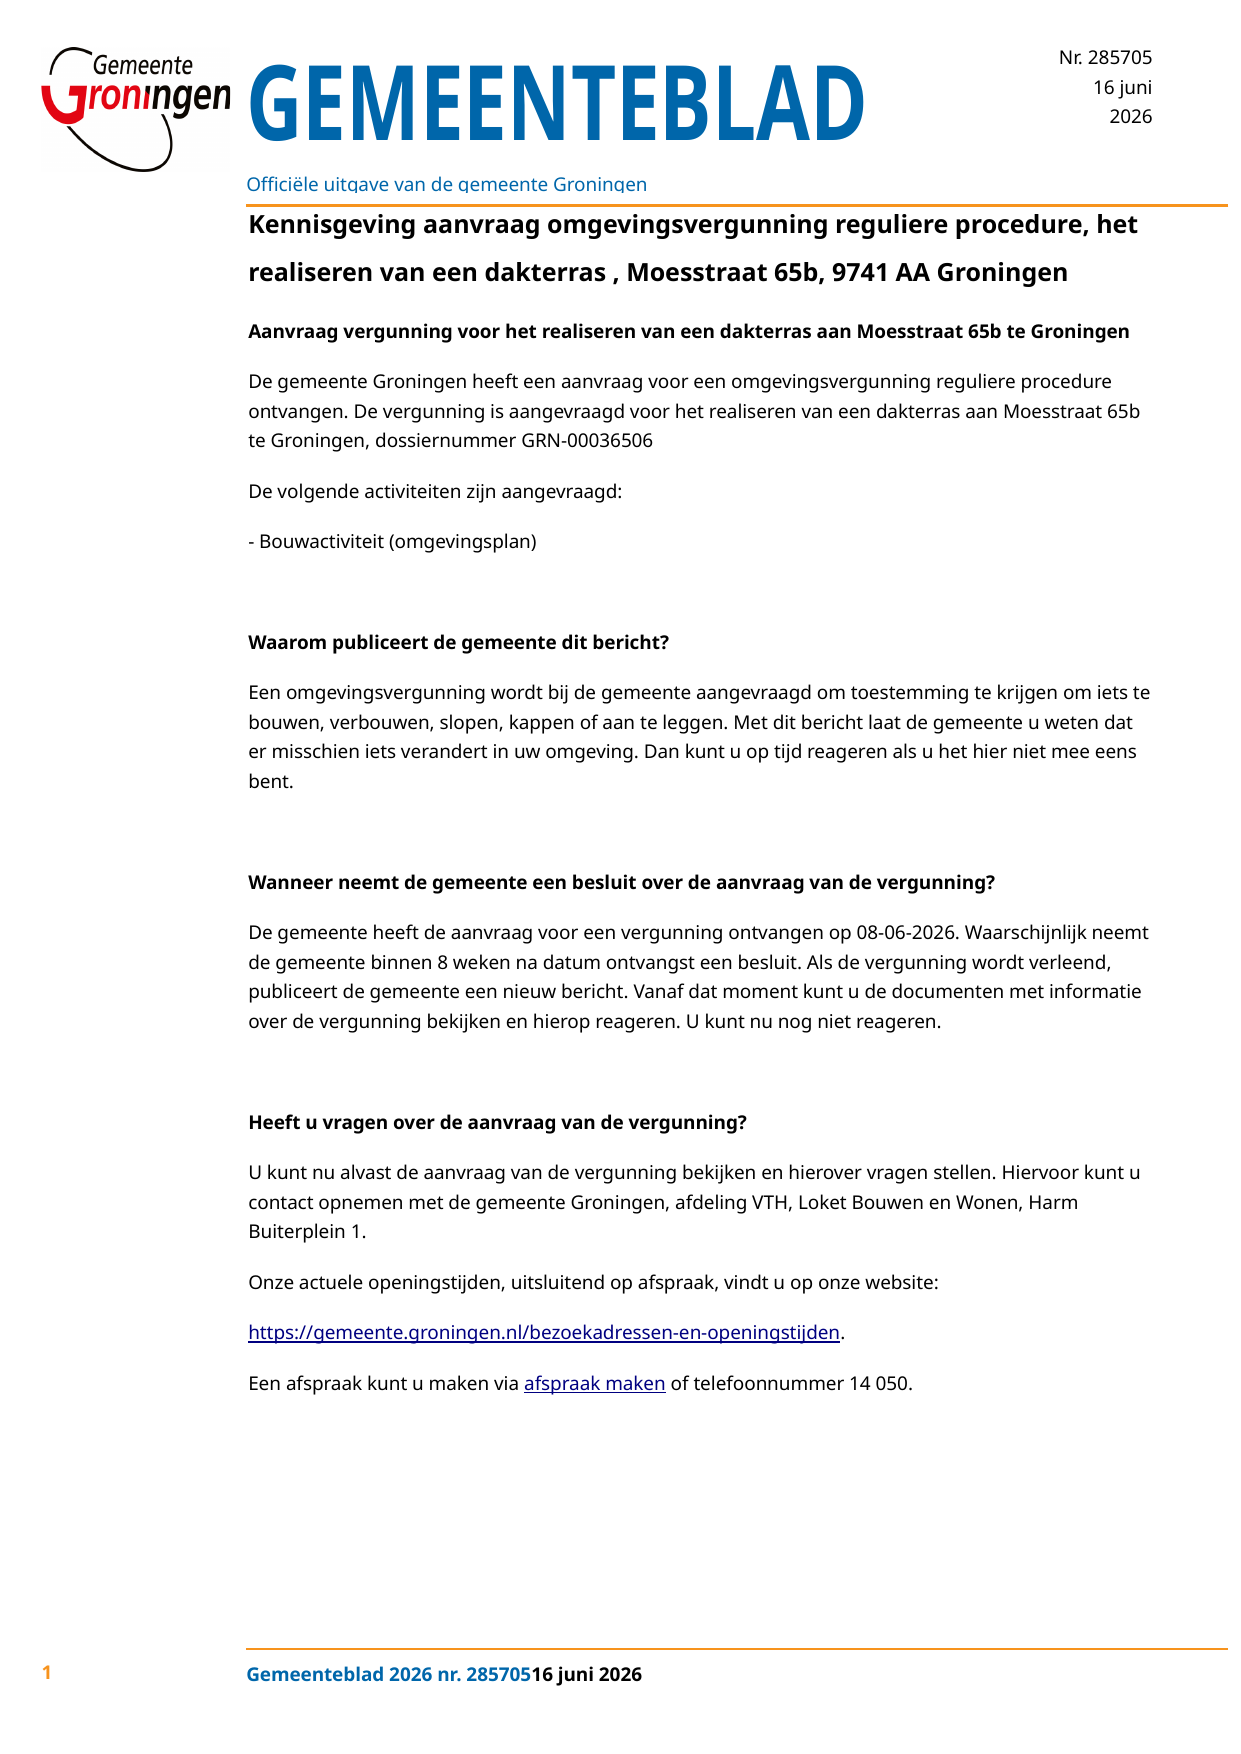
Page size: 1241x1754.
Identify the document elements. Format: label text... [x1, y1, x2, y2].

text Kennisgeving aanvraag omgevingsvergunning reguliere procedure, het realiseren van een dakterras , Moesstraat 65b, 9741 AA Groningen [248, 207, 1152, 288]
text - Bouwactiviteit (omgevingsplan) [248, 528, 1152, 554]
picture [41, 47, 231, 172]
text Heeft u vragen over de aanvraag van de vergunning? [248, 1109, 1152, 1135]
text De gemeente Groningen heeft een aanvraag voor een omgevingsvergunning reguliere procedure ontvangen. De vergunning is aangevraagd voor het realiseren van een dakterras aan Moesstraat 65b te Groningen, dossiernummer GRN-00036506 [248, 368, 1152, 453]
text Wanneer neemt de gemeente een besluit over de aanvraag van de vergunning? [248, 869, 1152, 895]
text Onze actuele openingstijden, uitsluitend op afspraak, vindt u op onze website: [248, 1269, 1152, 1295]
text De volgende activiteiten zijn aangevraagd: [248, 478, 1152, 504]
text https://gemeente.groningen.nl/bezoekadressen-en-openingstijden. [248, 1319, 1152, 1345]
text Een afspraak kunt u maken via afspraak maken of telefoonnummer 14 050. [248, 1370, 1152, 1396]
text U kunt nu alvast de aanvraag van de vergunning bekijken en hierover vragen stellen. Hiervoor kunt u contact opnemen met de gemeente Groningen, afdeling VTH, Loket Bouwen en Wonen, Harm Buiterplein 1. [248, 1159, 1152, 1244]
text De gemeente heeft de aanvraag voor een vergunning ontvangen op 08-06-2026. Waarschijnlijk neemt de gemeente binnen 8 weken na datum ontvangst een besluit. Als de vergunning wordt verleend, publiceert de gemeente een nieuw bericht. Vanaf dat moment kunt u de documenten met informatie over de vergunning bekijken en hierop reageren. U kunt nu nog niet reageren. [248, 919, 1152, 1034]
text Een omgevingsvergunning wordt bij de gemeente aangevraagd om toestemming te krijgen om iets te bouwen, verbouwen, slopen, kappen of aan te leggen. Met dit bericht laat de gemeente u weten dat er misschien iets verandert in uw omgeving. Dan kunt u op tijd reageren als u het hier niet mee eens bent. [248, 679, 1152, 794]
text Aanvraag vergunning voor het realiseren van een dakterras aan Moesstraat 65b te Groningen [248, 318, 1152, 344]
text Waarom publiceert de gemeente dit bericht? [248, 629, 1152, 655]
